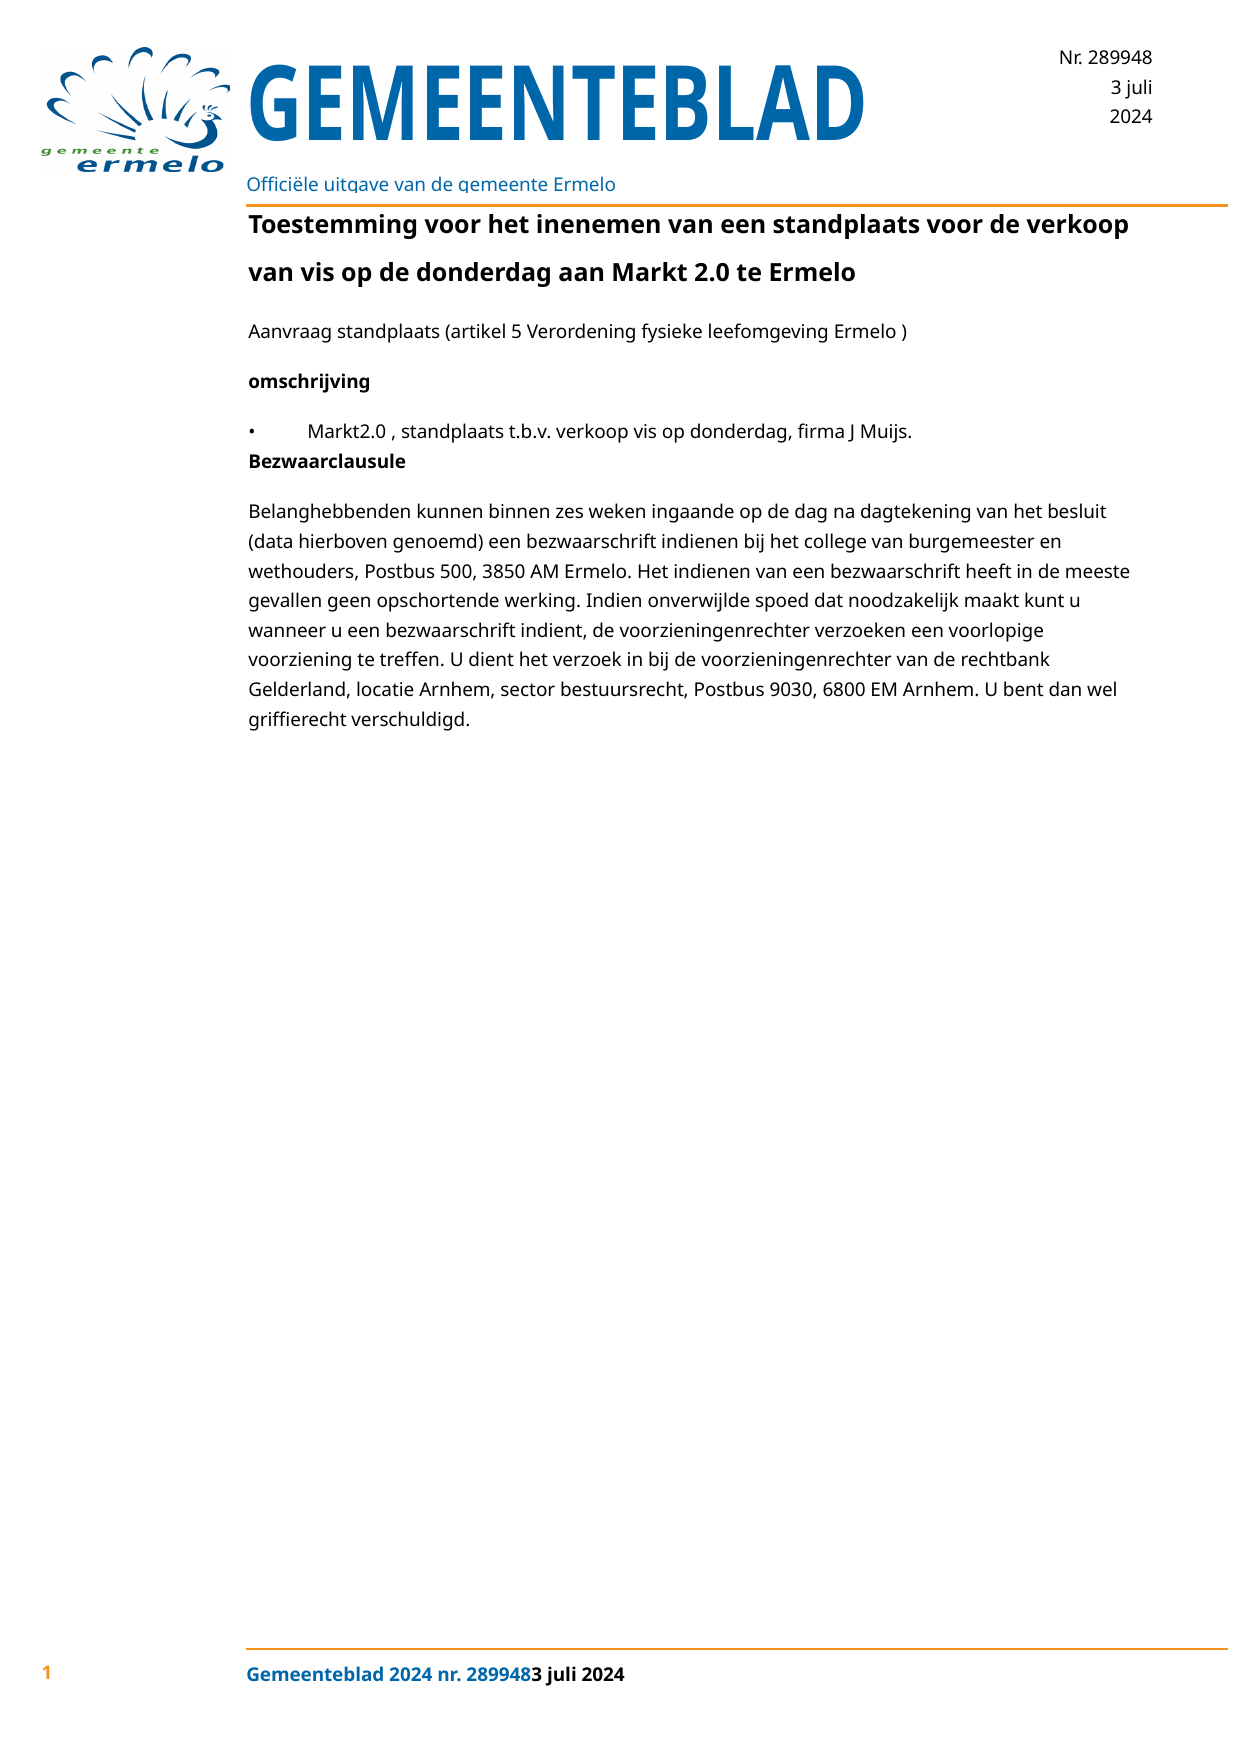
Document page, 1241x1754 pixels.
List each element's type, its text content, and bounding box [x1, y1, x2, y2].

text Belanghebbenden kunnen binnen zes weken ingaande op de dag na dagtekening van het besluit (data hierboven genoemd) een bezwaarschrift indienen bij het college van burgemeester en wethouders, Postbus 500, 3850 AM Ermelo. Het indienen van een bezwaarschrift heeft in de meeste gevallen geen opschortende werking. Indien onverwijlde spoed dat noodzakelijk maakt kunt u wanneer u een bezwaarschrift indient, de voorzieningenrechter verzoeken een voorlopige voorziening te treffen. U dient het verzoek in bij de voorzieningenrechter van de rechtbank Gelderland, locatie Arnhem, sector bestuursrecht, Postbus 9030, 6800 EM Arnhem. U bent dan wel griffierecht verschuldigd. [248, 499, 1152, 732]
text Bezwaarclausule [248, 448, 1152, 474]
text Toestemming voor het inenemen van een standplaats voor de verkoop van vis op de donderdag aan Markt 2.0 te Ermelo [248, 207, 1152, 288]
picture [41, 47, 231, 172]
text omschrijving [248, 368, 1152, 394]
text Aanvraag standplaats (artikel 5 Verordening fysieke leefomgeving Ermelo ) [248, 318, 1152, 344]
list Markt2.0 , standplaats t.b.v. verkoop vis op donderdag, firma J Muijs. [248, 419, 1152, 444]
